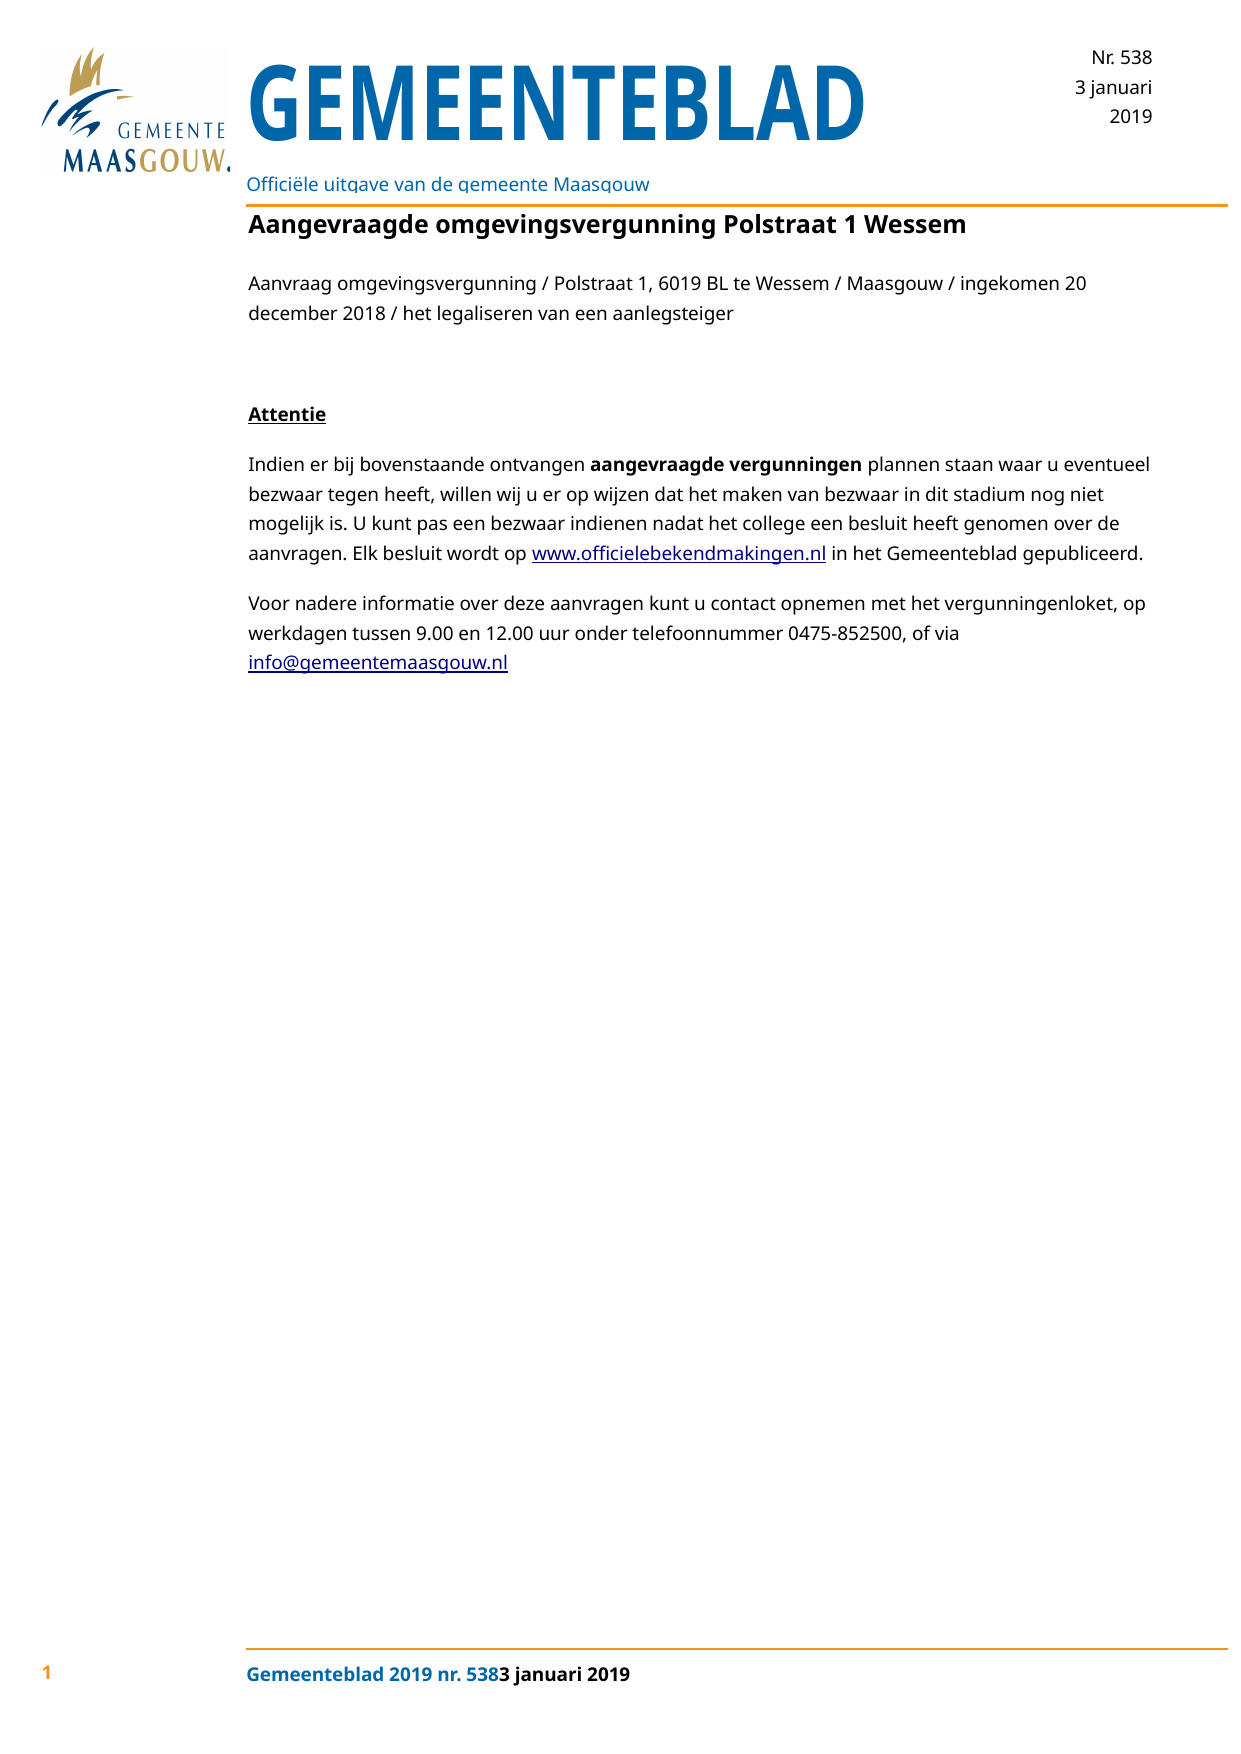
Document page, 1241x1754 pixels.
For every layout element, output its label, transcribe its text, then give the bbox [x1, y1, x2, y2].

text Attentie [248, 401, 1152, 426]
text Aanvraag omgevingsvergunning / Polstraat 1, 6019 BL te Wessem / Maasgouw / ingekomen 20 december 2018 / het legaliseren van een aanlegsteiger [248, 270, 1152, 326]
text Voor nadere informatie over deze aanvragen kunt u contact opnemen met het vergunningenloket, op werkdagen tussen 9.00 en 12.00 uur onder telefoonnummer 0475-852500, of via info@gemeentemaasgouw.nl [248, 590, 1152, 675]
picture [41, 47, 231, 172]
text Indien er bij bovenstaande ontvangen aangevraagde vergunningen plannen staan waar u eventueel bezwaar tegen heeft, willen wij u er op wijzen dat het maken van bezwaar in dit stadium nog niet mogelijk is. U kunt pas een bezwaar indienen nadat het college een besluit heeft genomen over de aanvragen. Elk besluit wordt op www.officielebekendmakingen.nl in het Gemeenteblad gepubliceerd. [248, 451, 1152, 566]
text Aangevraagde omgevingsvergunning Polstraat 1 Wessem [248, 207, 1152, 241]
